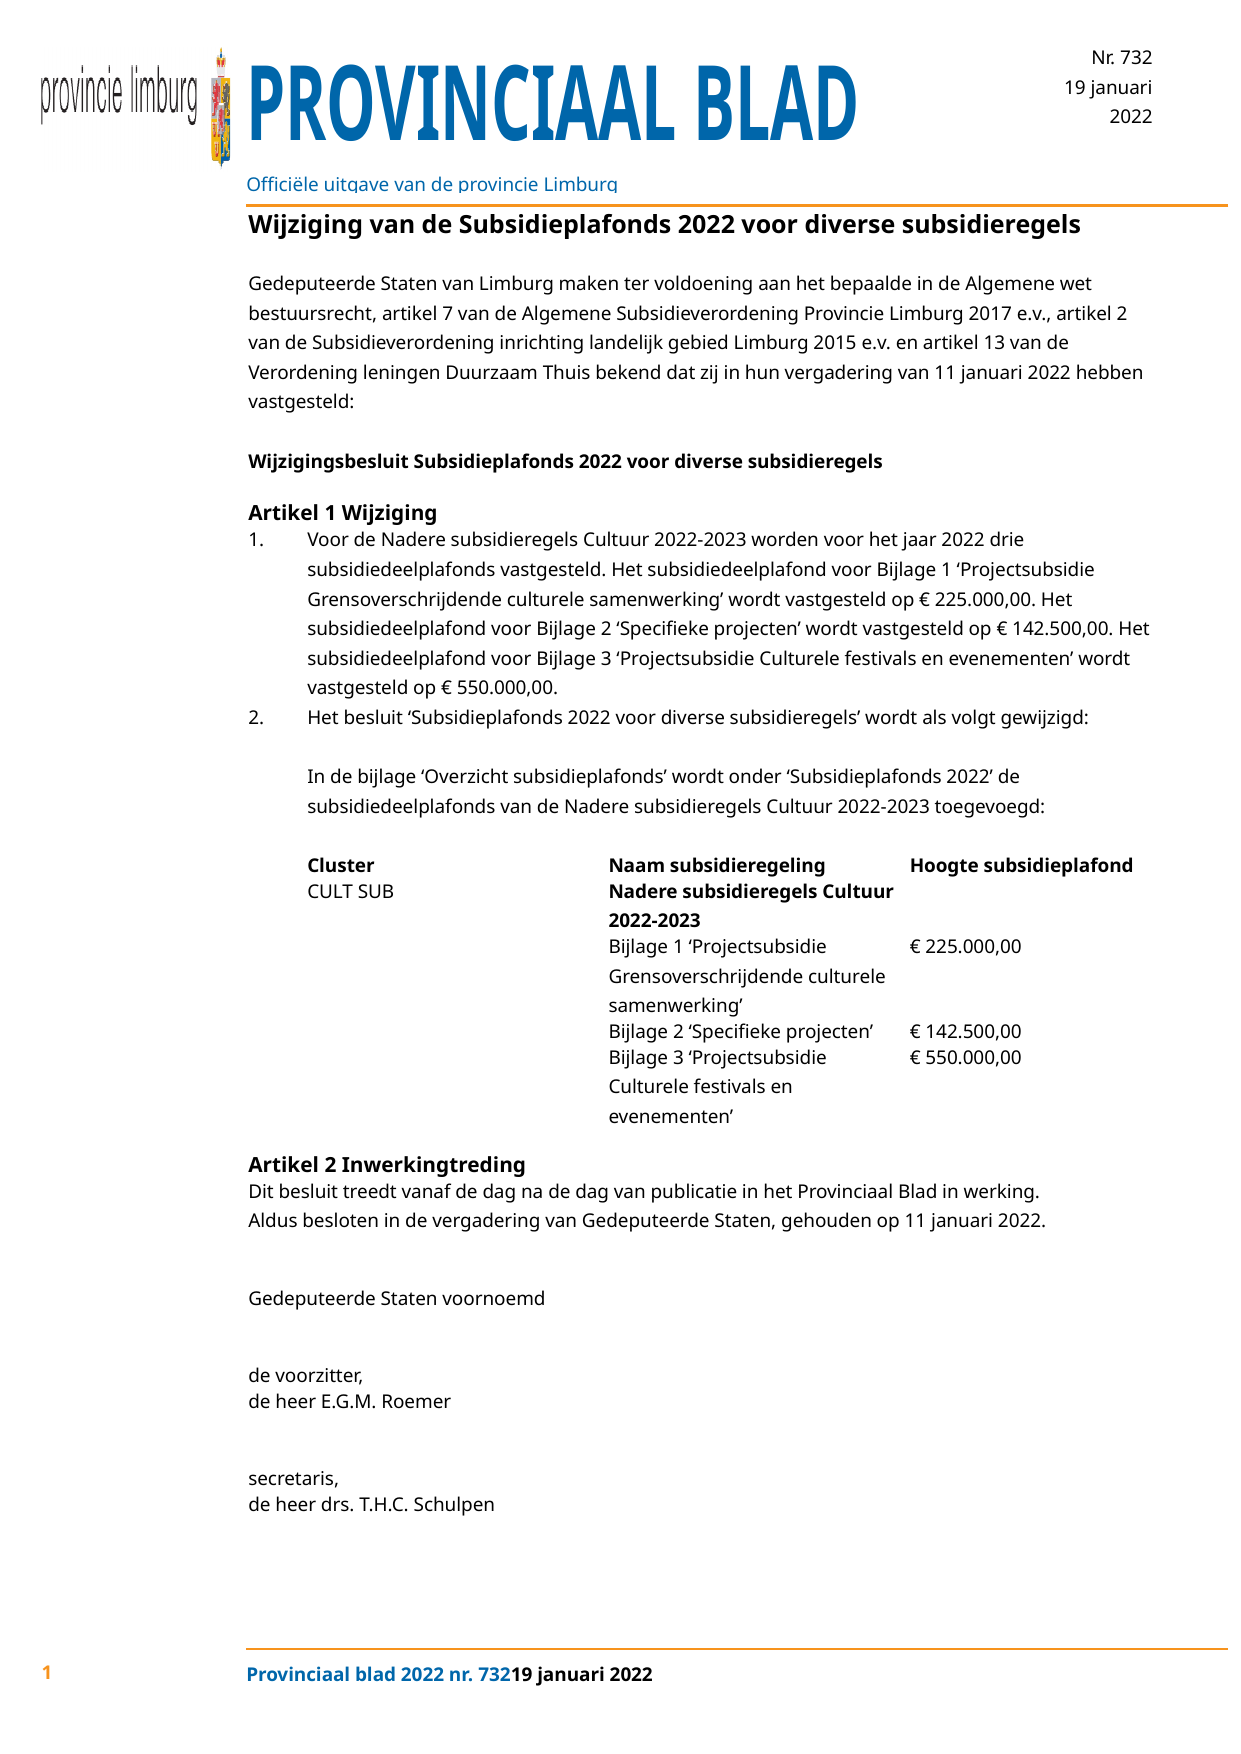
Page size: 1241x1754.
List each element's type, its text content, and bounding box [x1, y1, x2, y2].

text Aldus besloten in de vergadering van Gedeputeerde Staten, gehouden op 11 januari 2022. [248, 1208, 1152, 1233]
table_header Hoogte subsidieplafond [910, 852, 1211, 878]
text Artikel 1 Wijziging [248, 498, 1152, 527]
table_cell Bijlage 3 ‘Projectsubsidie Culturele festivals en evenementen’ [608, 1044, 909, 1129]
text de heer E.G.M. Roemer [248, 1388, 1152, 1413]
table_cell [910, 878, 1211, 933]
text Dit besluit treedt vanaf de dag na de dag van publicatie in het Provinciaal Blad in werking. [248, 1178, 1152, 1204]
table_header Naam subsidieregeling [608, 852, 909, 878]
text Gedeputeerde Staten voornoemd [248, 1285, 1152, 1311]
table_cell Bijlage 2 ‘Specifieke projecten’ [608, 1018, 909, 1044]
table_cell € 550.000,00 [910, 1044, 1211, 1129]
list Voor de Nadere subsidieregels Cultuur 2022-2023 worden voor het jaar 2022 drie subsidiedeelplafonds vastgesteld. Het subsidiedeelplafond voor Bijlage 1 ‘Projectsubsidie Grensoverschrijdende culturele samenwerking’ wordt vastgesteld op € 225.000,00. Het subsidiedeelplafond voor Bijlage 2 ‘Specifieke projecten’ wordt vastgesteld op € 142.500,00. Het subsidiedeelplafond voor Bijlage 3 ‘Projectsubsidie Culturele festivals en evenementen’ wordt vastgesteld op € 550.000,00. [248, 527, 1152, 700]
text de voorzitter, [248, 1362, 1152, 1388]
table_header Cluster [307, 852, 608, 878]
table_cell € 142.500,00 [910, 1018, 1211, 1044]
table_cell CULT SUB [307, 878, 608, 1129]
text de heer drs. T.H.C. Schulpen [248, 1491, 1152, 1516]
list Het besluit ‘Subsidieplafonds 2022 voor diverse subsidieregels’ wordt als volgt gewijzigd: [248, 704, 1152, 730]
table_cell Bijlage 1 ‘Projectsubsidie Grensoverschrijdende culturele samenwerking’ [608, 933, 909, 1018]
text Wijziging van de Subsidieplafonds 2022 voor diverse subsidieregels [248, 207, 1152, 241]
text secretaris, [248, 1465, 1152, 1491]
table_cell Nadere subsidieregels Cultuur 2022-2023 [608, 878, 909, 933]
text Artikel 2 Inwerkingtreding [248, 1150, 1152, 1178]
list In de bijlage ‘Overzicht subsidieplafonds’ wordt onder ‘Subsidieplafonds 2022’ de subsidiedeelplafonds van de Nadere subsidieregels Cultuur 2022-2023 toegevoegd: [248, 763, 1152, 819]
text Wijzigingsbesluit Subsidieplafonds 2022 voor diverse subsidieregels [248, 448, 1152, 473]
text Gedeputeerde Staten van Limburg maken ter voldoening aan het bepaalde in de Algemene wet bestuursrecht, artikel 7 van de Algemene Subsidieverordening Provincie Limburg 2017 e.v., artikel 2 van de Subsidieverordening inrichting landelijk gebied Limburg 2015 e.v. en artikel 13 van de Verordening leningen Duurzaam Thuis bekend dat zij in hun vergadering van 11 januari 2022 hebben vastgesteld: [248, 270, 1152, 414]
table_cell € 225.000,00 [910, 933, 1211, 1018]
picture [41, 47, 231, 172]
